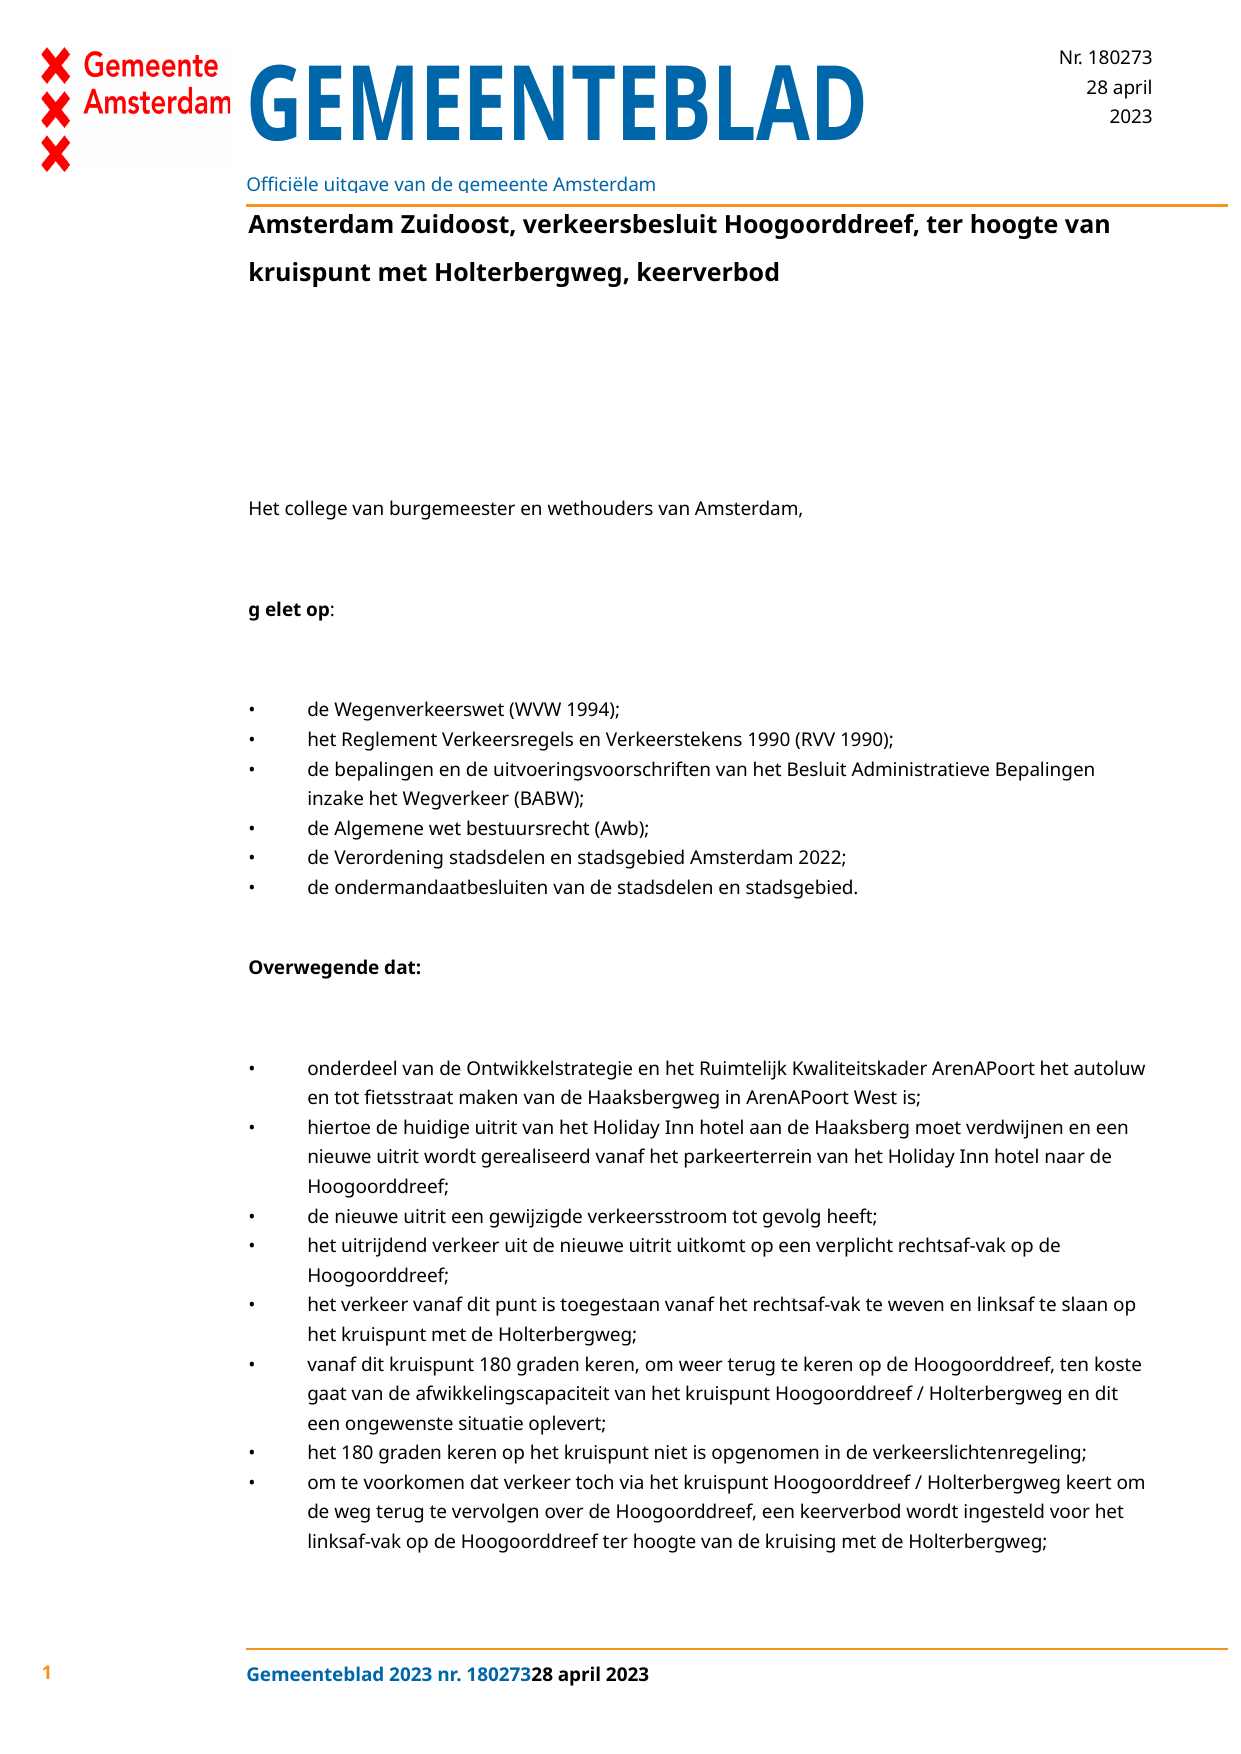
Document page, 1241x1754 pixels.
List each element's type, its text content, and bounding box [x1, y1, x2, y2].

list vanaf dit kruispunt 180 graden keren, om weer terug te keren op de Hoogoorddreef, ten koste gaat van de afwikkelingscapaciteit van het kruispunt Hoogoorddreef / Holterbergweg en dit een ongewenste situatie oplevert; [248, 1351, 1152, 1436]
list de Verordening stadsdelen en stadsgebied Amsterdam 2022; [248, 844, 1152, 870]
text g elet op: [248, 596, 1152, 621]
list de ondermandaatbesluiten van de stadsdelen en stadsgebied. [248, 874, 1152, 900]
list onderdeel van de Ontwikkelstrategie en het Ruimtelijk Kwaliteitskader ArenAPoort het autoluw en tot fietsstraat maken van de Haaksbergweg in ArenAPoort West is; [248, 1055, 1152, 1110]
picture [41, 47, 231, 172]
list het Reglement Verkeersregels en Verkeerstekens 1990 (RVV 1990); [248, 726, 1152, 752]
list het uitrijdend verkeer uit de nieuwe uitrit uitkomt op een verplicht rechtsaf-vak op de Hoogoorddreef; [248, 1232, 1152, 1288]
list de Wegenverkeerswet (WVW 1994); [248, 697, 1152, 722]
text Het college van burgemeester en wethouders van Amsterdam, [248, 495, 1152, 521]
list de bepalingen en de uitvoeringsvoorschriften van het Besluit Administratieve Bepalingen inzake het Wegverkeer (BABW); [248, 756, 1152, 811]
list de Algemene wet bestuursrecht (Awb); [248, 815, 1152, 841]
text Amsterdam Zuidoost, verkeersbesluit Hoogoorddreef, ter hoogte van kruispunt met Holterbergweg, keerverbod [248, 207, 1152, 288]
list het 180 graden keren op het kruispunt niet is opgenomen in de verkeerslichtenregeling; [248, 1439, 1152, 1465]
list het verkeer vanaf dit punt is toegestaan vanaf het rechtsaf-vak te weven en linksaf te slaan op het kruispunt met de Holterbergweg; [248, 1292, 1152, 1347]
list hiertoe de huidige uitrit van het Holiday Inn hotel aan de Haaksberg moet verdwijnen en een nieuwe uitrit wordt gerealiseerd vanaf het parkeerterrein van het Holiday Inn hotel naar de Hoogoorddreef; [248, 1114, 1152, 1199]
text Overwegende dat: [248, 954, 1152, 980]
list de nieuwe uitrit een gewijzigde verkeersstroom tot gevolg heeft; [248, 1203, 1152, 1228]
list om te voorkomen dat verkeer toch via het kruispunt Hoogoorddreef / Holterbergweg keert om de weg terug te vervolgen over de Hoogoorddreef, een keerverbod wordt ingesteld voor het linksaf-vak op de Hoogoorddreef ter hoogte van de kruising met de Holterbergweg; [248, 1469, 1152, 1554]
